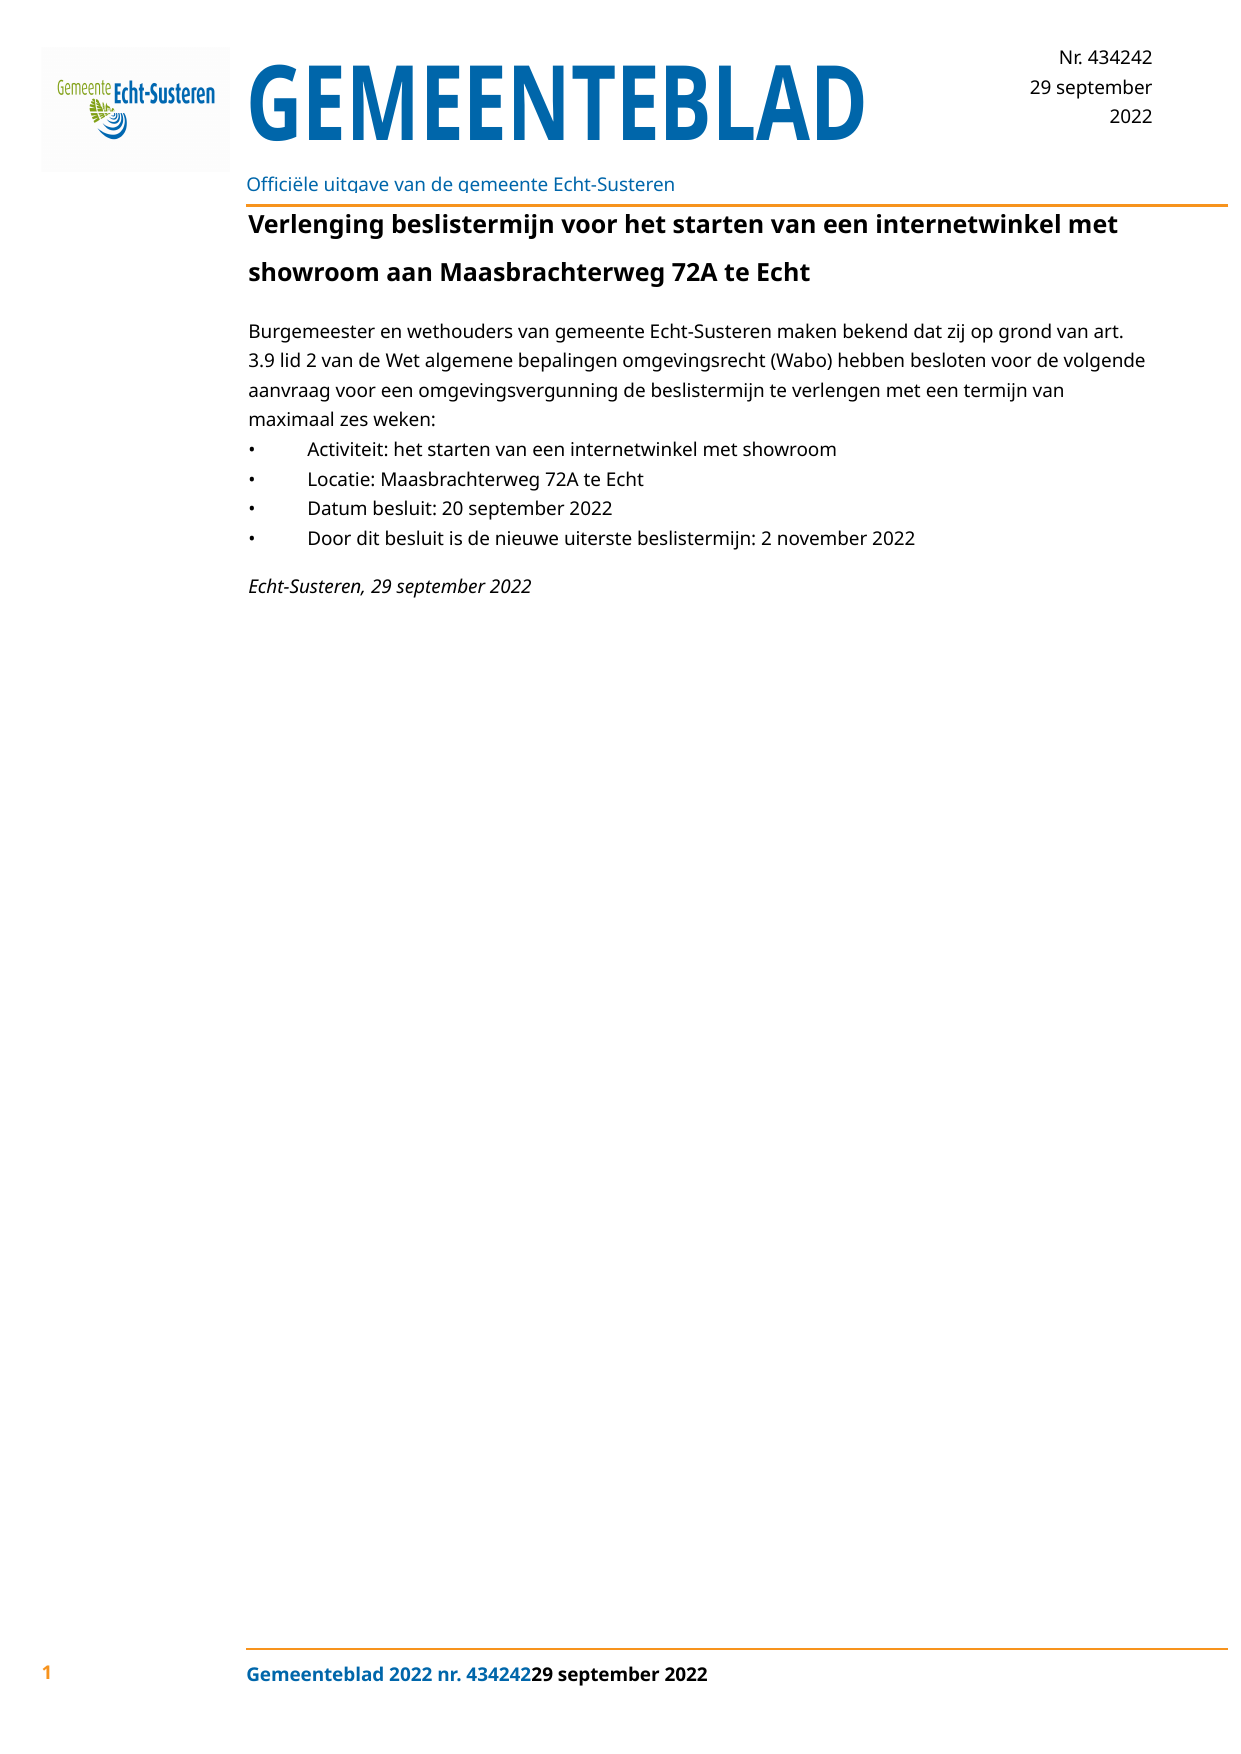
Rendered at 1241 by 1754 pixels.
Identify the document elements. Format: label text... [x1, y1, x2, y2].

text Burgemeester en wethouders van gemeente Echt-Susteren maken bekend dat zij op grond van art. 3.9 lid 2 van de Wet algemene bepalingen omgevingsrecht (Wabo) hebben besloten voor de volgende aanvraag voor een omgevingsvergunning de beslistermijn te verlengen met een termijn van maximaal zes weken: [248, 318, 1152, 432]
text Echt-Susteren, 29 september 2022 [248, 573, 1152, 598]
text Verlenging beslistermijn voor het starten van een internetwinkel met showroom aan Maasbrachterweg 72A te Echt [248, 207, 1152, 288]
list Locatie: Maasbrachterweg 72A te Echt [248, 466, 1152, 492]
list Activiteit: het starten van een internetwinkel met showroom [248, 436, 1152, 462]
list Door dit besluit is de nieuwe uiterste beslistermijn: 2 november 2022 [248, 525, 1152, 551]
list Datum besluit: 20 september 2022 [248, 495, 1152, 521]
picture [41, 47, 231, 172]
